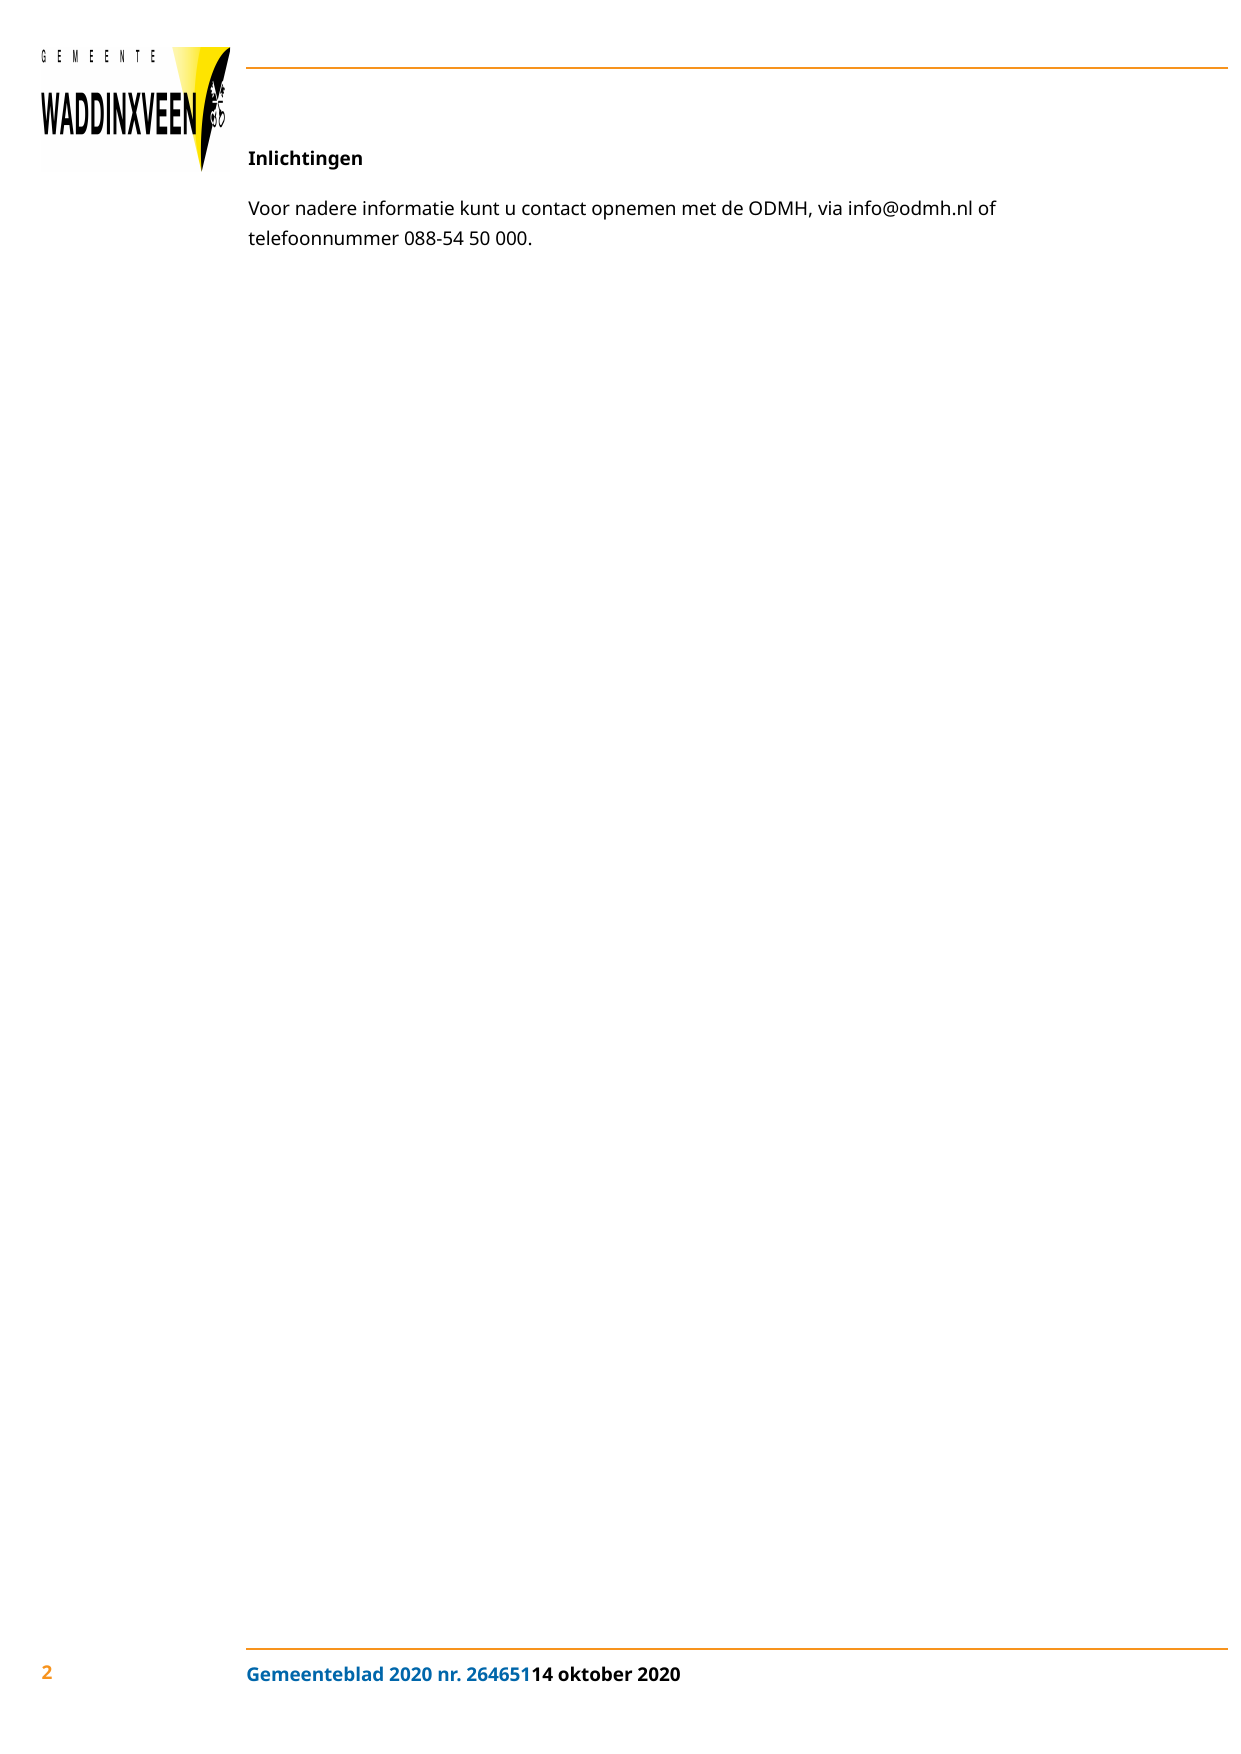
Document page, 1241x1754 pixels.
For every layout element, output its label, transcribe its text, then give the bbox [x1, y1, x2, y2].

text Inlichtingen [248, 145, 1152, 171]
picture [41, 47, 231, 172]
text Voor nadere informatie kunt u contact opnemen met de ODMH, via info@odmh.nl of telefoonnummer 088-54 50 000. [248, 196, 1152, 251]
